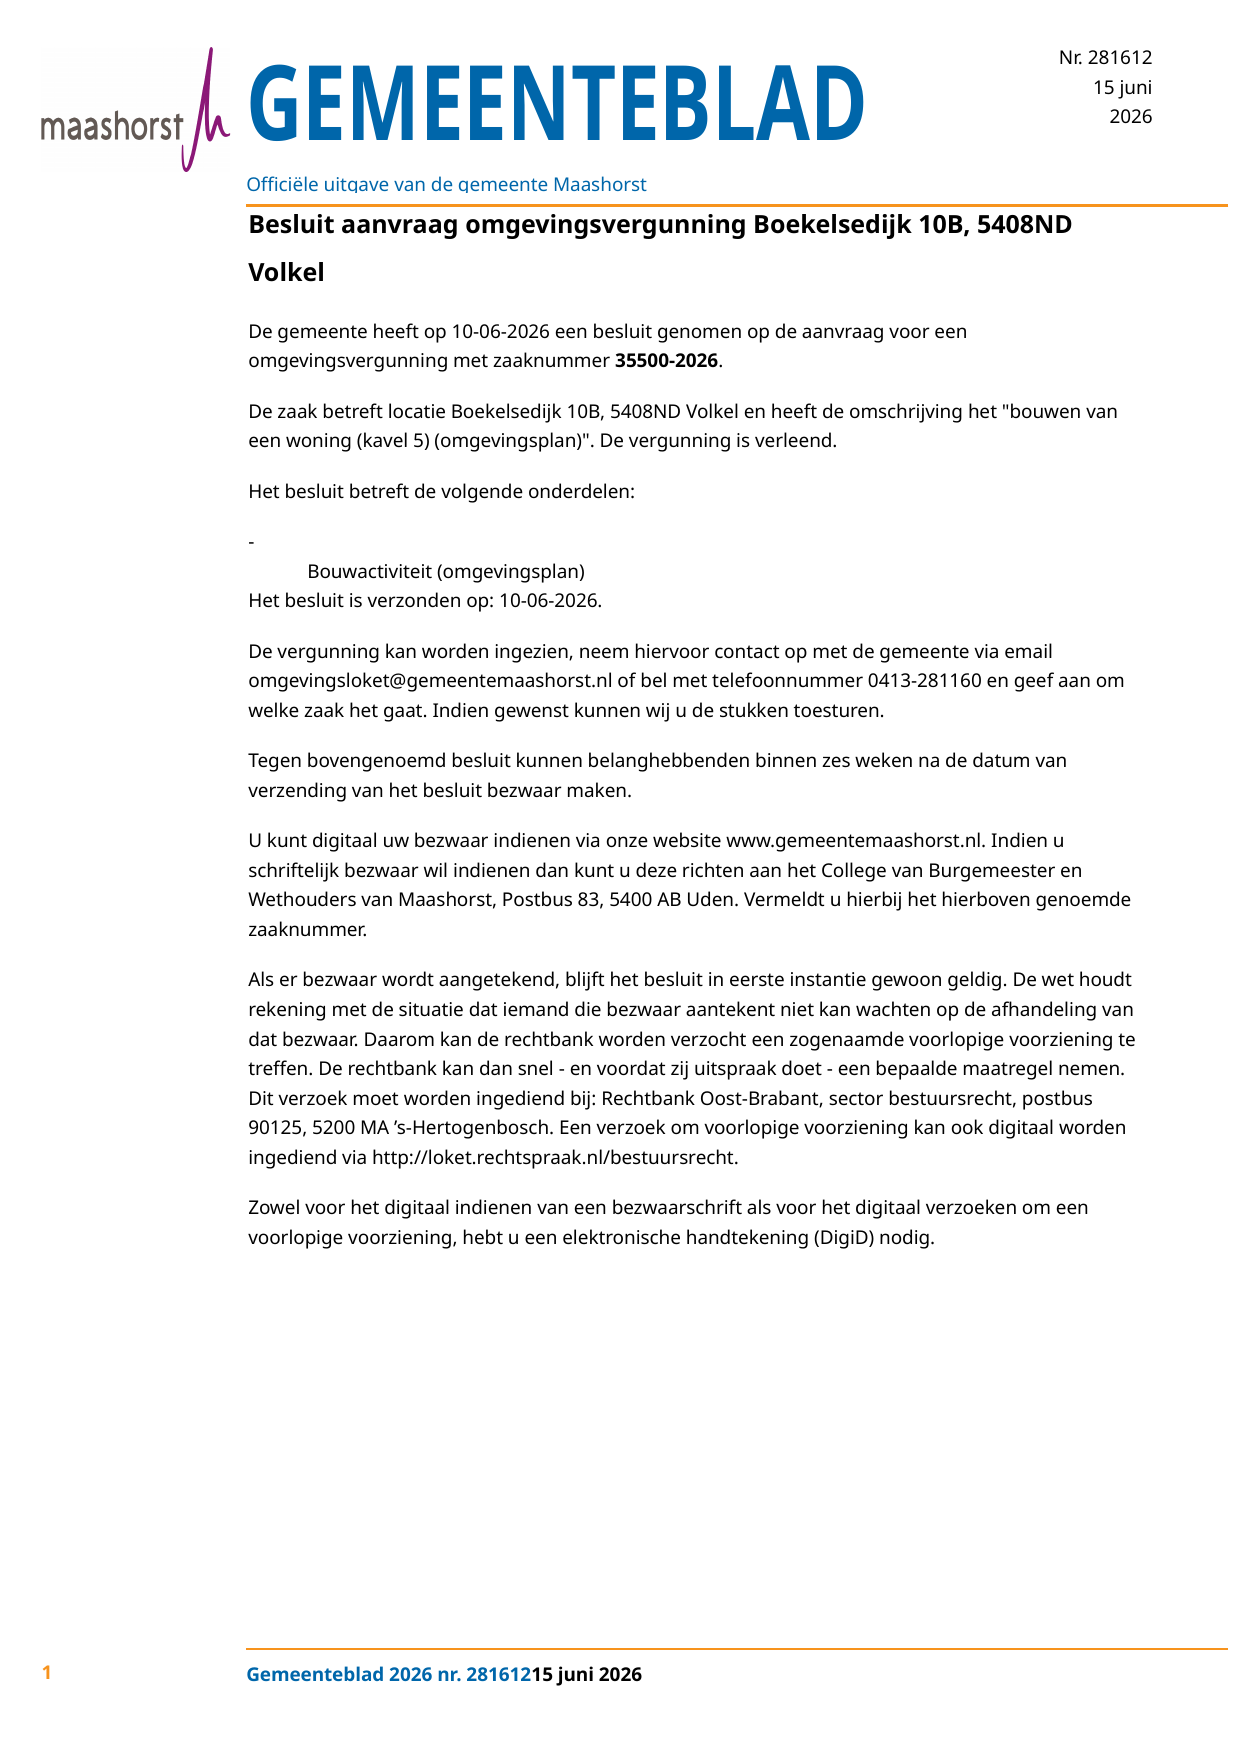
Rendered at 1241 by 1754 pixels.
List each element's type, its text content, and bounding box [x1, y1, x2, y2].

text Als er bezwaar wordt aangetekend, blijft het besluit in eerste instantie gewoon geldig. De wet houdt rekening met de situatie dat iemand die bezwaar aantekent niet kan wachten op de afhandeling van dat bezwaar. Daarom kan de rechtbank worden verzocht een zogenaamde voorlopige voorziening te treffen. De rechtbank kan dan snel - en voordat zij uitspraak doet - een bepaalde maatregel nemen. Dit verzoek moet worden ingediend bij: Rechtbank Oost-Brabant, sector bestuursrecht, postbus 90125, 5200 MA ’s-Hertogenbosch. Een verzoek om voorlopige voorziening kan ook digitaal worden ingediend via http://loket.rechtspraak.nl/bestuursrecht. [248, 967, 1152, 1170]
text Het besluit betreft de volgende onderdelen: [248, 478, 1152, 504]
text Zowel voor het digitaal indienen van een bezwaarschrift als voor het digitaal verzoeken om een voorlopige voorziening, hebt u een elektronische handtekening (DigiD) nodig. [248, 1194, 1152, 1250]
text Het besluit is verzonden op: 10-06-2026. [248, 587, 1152, 613]
list Bouwactiviteit (omgevingsplan) [248, 558, 1152, 584]
text Tegen bovengenoemd besluit kunnen belanghebbenden binnen zes weken na de datum van verzending van het besluit bezwaar maken. [248, 747, 1152, 803]
text De vergunning kan worden ingezien, neem hiervoor contact op met de gemeente via email omgevingsloket@gemeentemaashorst.nl of bel met telefoonnummer 0413-281160 en geef aan om welke zaak het gaat. Indien gewenst kunnen wij u de stukken toesturen. [248, 638, 1152, 723]
text Besluit aanvraag omgevingsvergunning Boekelsedijk 10B, 5408ND Volkel [248, 207, 1152, 288]
picture [41, 47, 231, 172]
text De gemeente heeft op 10-06-2026 een besluit genomen op de aanvraag voor een omgevingsvergunning met zaaknummer 35500-2026. [248, 318, 1152, 373]
text De zaak betreft locatie Boekelsedijk 10B, 5408ND Volkel en heeft de omschrijving het "bouwen van een woning (kavel 5) (omgevingsplan)". De vergunning is verleend. [248, 398, 1152, 453]
text U kunt digitaal uw bezwaar indienen via onze website www.gemeentemaashorst.nl. Indien u schriftelijk bezwaar wil indienen dan kunt u deze richten aan het College van Burgemeester en Wethouders van Maashorst, Postbus 83, 5400 AB Uden. Vermeldt u hierbij het hierboven genoemde zaaknummer. [248, 827, 1152, 942]
